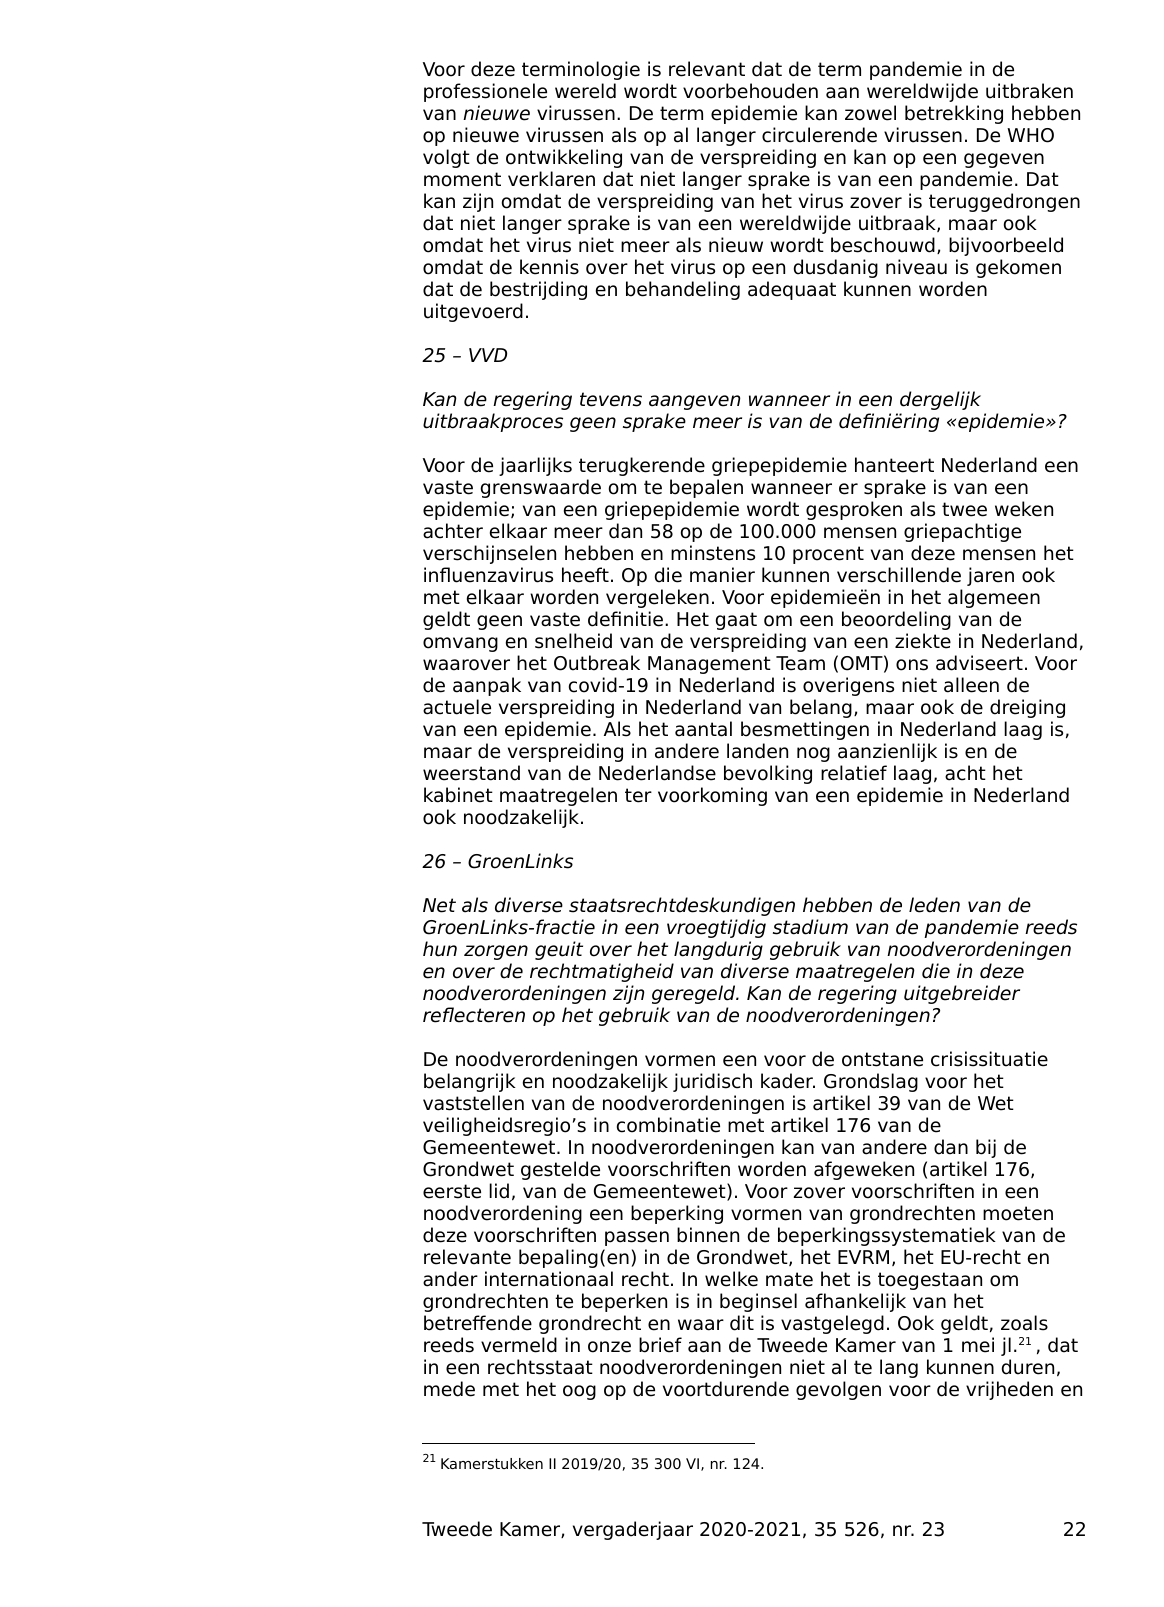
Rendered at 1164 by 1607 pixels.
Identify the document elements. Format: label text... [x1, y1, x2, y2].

text Net als diverse staatsrechtdeskundigen hebben de leden van de GroenLinks-fractie in een vroegtijdig stadium van de pandemie reeds hun zorgen geuit over het langdurig gebruik van noodverordeningen en over de rechtmatigheid van diverse maatregelen die in deze noodverordeningen zijn geregeld. Kan de regering uitgebreider reflecteren op het gebruik van de noodverordeningen? [422, 895, 1087, 1027]
text Voor deze terminologie is relevant dat de term pandemie in de professionele wereld wordt voorbehouden aan wereldwijde uitbraken van nieuwe virussen. De term epidemie kan zowel betrekking hebben op nieuwe virussen als op al langer circulerende virussen. De WHO volgt de ontwikkeling van de verspreiding en kan op een gegeven moment verklaren dat niet langer sprake is van een pandemie. Dat kan zijn omdat de verspreiding van het virus zover is teruggedrongen dat niet langer sprake is van een wereldwijde uitbraak, maar ook omdat het virus niet meer als nieuw wordt beschouwd, bijvoorbeeld omdat de kennis over het virus op een dusdanig niveau is gekomen dat de bestrijding en behandeling adequaat kunnen worden uitgevoerd. [422, 59, 1087, 323]
subtitle 25 – VVD [422, 345, 1087, 367]
text Kamerstukken II 2019/20, 35 300 VI, nr. 124. [422, 1452, 1087, 1474]
text De noodverordeningen vormen een voor de ontstane crisissituatie belangrijk en noodzakelijk juridisch kader. Grondslag voor het vaststellen van de noodverordeningen is artikel 39 van de Wet veiligheidsregio’s in combinatie met artikel 176 van de Gemeentewet. In noodverordeningen kan van andere dan bij de Grondwet gestelde voorschriften worden afgeweken (artikel 176, eerste lid, van de Gemeentewet). Voor zover voorschriften in een noodverordening een beperking vormen van grondrechten moeten deze voorschriften passen binnen de beperkingssystematiek van de relevante bepaling(en) in de Grondwet, het EVRM, het EU-recht en ander internationaal recht. In welke mate het is toegestaan om grondrechten te beperken is in beginsel afhankelijk van het betreffende grondrecht en waar dit is vastgelegd. Ook geldt, zoals reeds vermeld in onze brief aan de Tweede Kamer van 1 mei jl., dat in een rechtsstaat noodverordeningen niet al te lang kunnen duren, mede met het oog op de voortdurende gevolgen voor de vrijheden en [422, 1049, 1087, 1401]
subtitle 26 – GroenLinks [422, 851, 1087, 873]
text Voor de jaarlijks terugkerende griepepidemie hanteert Nederland een vaste grenswaarde om te bepalen wanneer er sprake is van een epidemie; van een griepepidemie wordt gesproken als twee weken achter elkaar meer dan 58 op de 100.000 mensen griepachtige verschijnselen hebben en minstens 10 procent van deze mensen het influenzavirus heeft. Op die manier kunnen verschillende jaren ook met elkaar worden vergeleken. Voor epidemieën in het algemeen geldt geen vaste definitie. Het gaat om een beoordeling van de omvang en snelheid van de verspreiding van een ziekte in Nederland, waarover het Outbreak Management Team (OMT) ons adviseert. Voor de aanpak van covid-19 in Nederland is overigens niet alleen de actuele verspreiding in Nederland van belang, maar ook de dreiging van een epidemie. Als het aantal besmettingen in Nederland laag is, maar de verspreiding in andere landen nog aanzienlijk is en de weerstand van de Nederlandse bevolking relatief laag, acht het kabinet maatregelen ter voorkoming van een epidemie in Nederland ook noodzakelijk. [422, 455, 1087, 829]
text Kan de regering tevens aangeven wanneer in een dergelijk uitbraakproces geen sprake meer is van de definiëring «epidemie»? [422, 389, 1087, 433]
